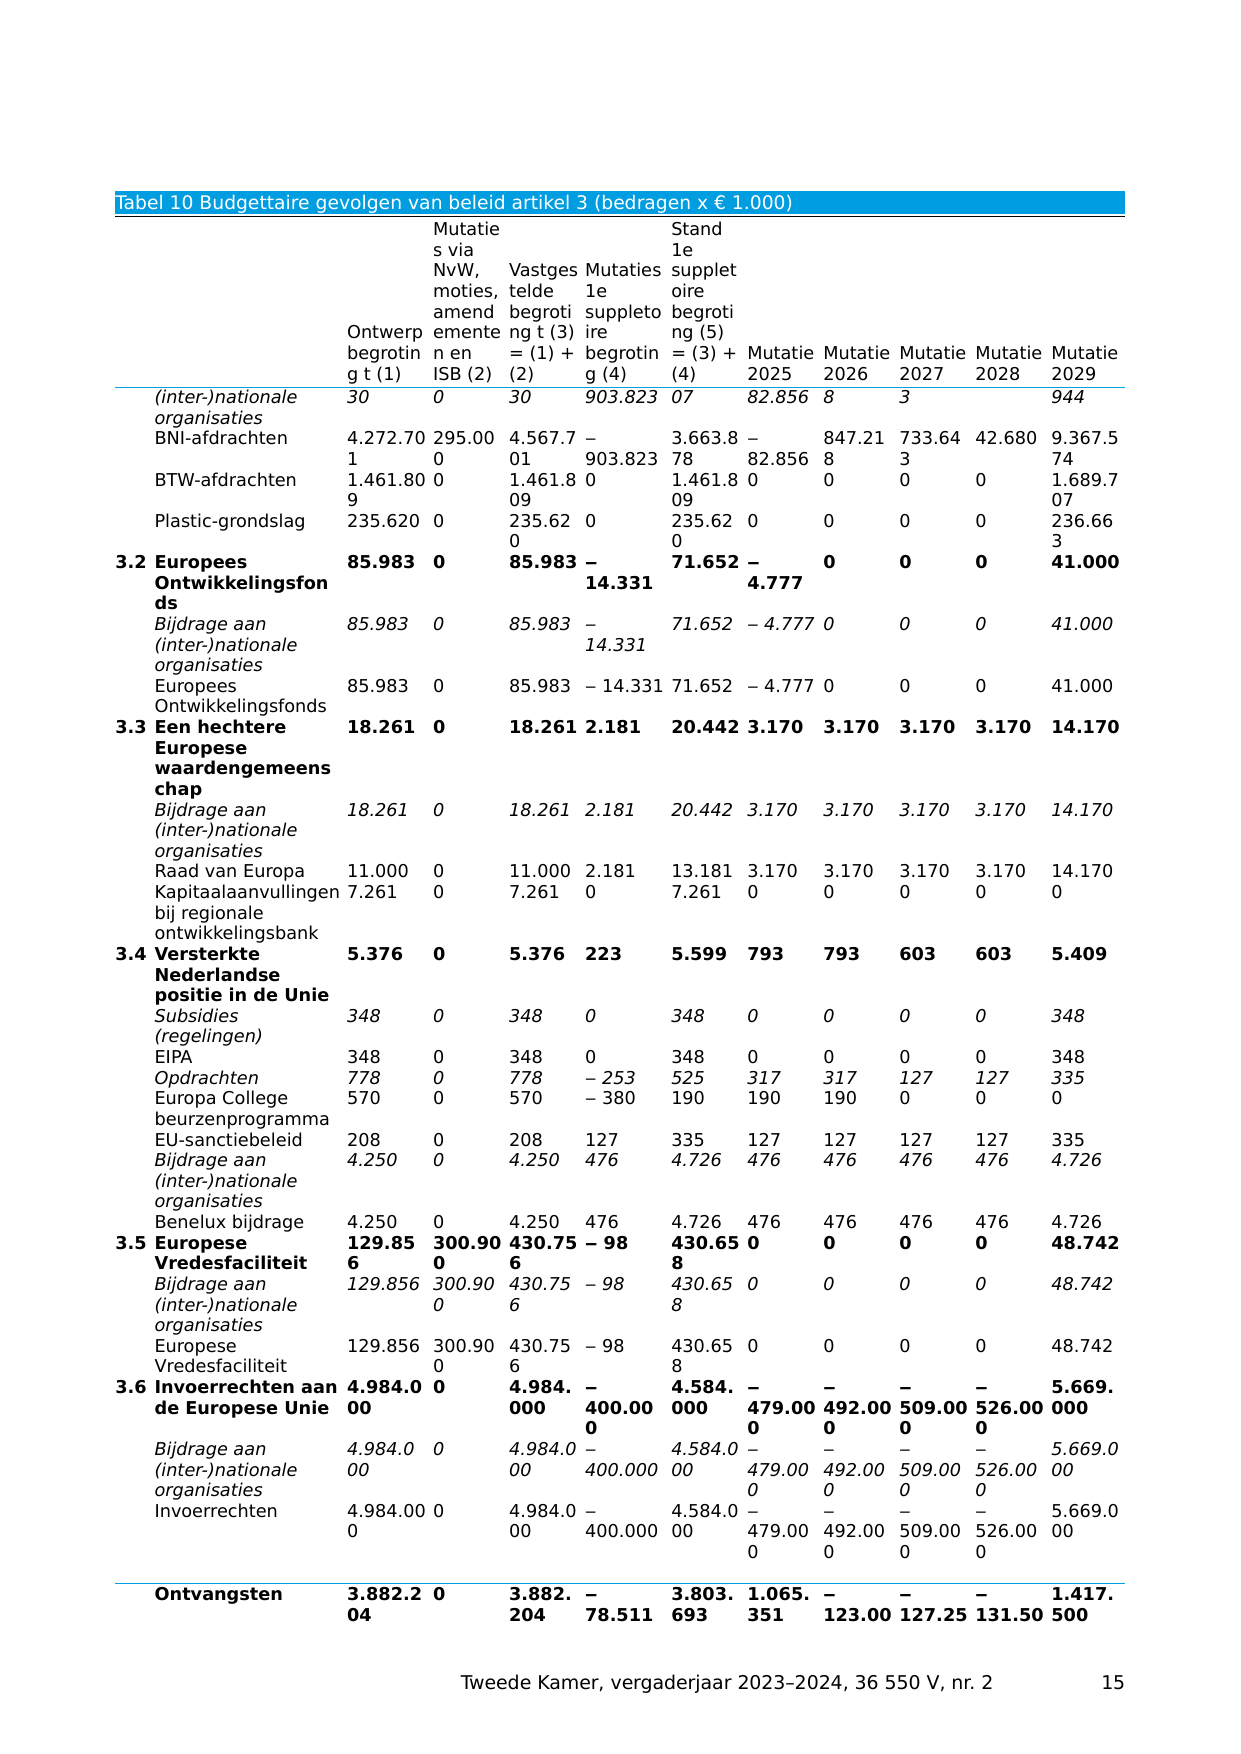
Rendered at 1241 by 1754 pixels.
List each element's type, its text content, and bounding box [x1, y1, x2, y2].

table_cell 3.663.878 [668, 428, 744, 469]
table_cell [115, 1068, 151, 1088]
table_cell 18.261 [344, 717, 430, 799]
table_cell 127 [582, 1130, 668, 1150]
table_cell 0 [430, 676, 506, 717]
table_cell [1048, 1563, 1125, 1583]
table_cell 85.983 [506, 614, 582, 676]
table_cell 300.900 [430, 1274, 506, 1336]
table_cell 3.170 [896, 800, 972, 861]
table_cell 3.170 [972, 717, 1048, 799]
table_cell Ontvangsten [151, 1584, 344, 1625]
table_cell Invoerrechten aan de Europese Unie [151, 1377, 344, 1439]
table_cell [115, 428, 151, 469]
table_cell ‒ 903.823 [582, 428, 668, 469]
table_cell [972, 1563, 1048, 1583]
table_cell 0 [430, 552, 506, 614]
table_cell 0 [896, 1336, 972, 1377]
table_cell 208 [344, 1130, 430, 1150]
table_cell EU-sanctiebeleid [151, 1130, 344, 1150]
table_cell 0 [972, 882, 1048, 944]
table_cell 4.984.000 [506, 1501, 582, 1563]
table_cell 0 [896, 1088, 972, 1129]
table_cell 0 [820, 1274, 896, 1336]
table_cell 295.000 [430, 428, 506, 469]
table_cell Bijdrage aan (inter-)nationale organisaties [151, 800, 344, 861]
table_cell 0 [744, 1336, 820, 1377]
table_cell Ontwerpbegroting t (1) [344, 217, 430, 387]
table_cell 0 [972, 1336, 1048, 1377]
table_cell 3.170 [744, 861, 820, 882]
table_cell 4.250 [344, 1150, 430, 1212]
table_cell 0 [430, 1439, 506, 1501]
table_cell 82.856 [744, 388, 820, 428]
table_cell 48.742 [1048, 1233, 1125, 1274]
table_cell ‒ 479.000 [744, 1377, 820, 1439]
table_cell 7.261 [344, 882, 430, 944]
table_cell Mutatie 2027 [896, 217, 972, 387]
table_cell 4.726 [668, 1150, 744, 1212]
table_cell 0 [820, 1233, 896, 1274]
table_cell 0 [744, 511, 820, 552]
table_cell [115, 614, 151, 676]
table_cell 127 [972, 1130, 1048, 1150]
table_cell 0 [972, 470, 1048, 511]
table_cell 85.983 [344, 614, 430, 676]
table_cell 0 [430, 1501, 506, 1563]
table_cell 0 [430, 1068, 506, 1088]
table_cell 1.065.351 [744, 1584, 820, 1625]
table_cell 0 [820, 1336, 896, 1377]
table_cell 0 [430, 388, 506, 428]
table_cell ‒ 14.331 [582, 552, 668, 614]
table_cell 0 [972, 511, 1048, 552]
table_cell [344, 1563, 430, 1583]
table_cell 18.261 [506, 717, 582, 799]
table_cell 0 [582, 1047, 668, 1068]
table_cell [115, 1274, 151, 1336]
table_cell 476 [896, 1150, 972, 1212]
table_cell Invoerrechten [151, 1501, 344, 1563]
table_cell 0 [820, 1006, 896, 1047]
table_cell [115, 1439, 151, 1501]
table_cell 1.461.809 [506, 470, 582, 511]
table_cell 476 [972, 1150, 1048, 1212]
table_cell 3.882.204 [344, 1584, 430, 1625]
table_cell ‒ 400.000 [582, 1377, 668, 1439]
table_cell Mutatie 2028 [972, 217, 1048, 387]
table_cell [115, 1130, 151, 1150]
table_cell 41.000 [1048, 552, 1125, 614]
table_cell 0 [744, 470, 820, 511]
table_cell 30 [344, 388, 430, 428]
table_cell ‒ 127.25 [896, 1584, 972, 1625]
table_cell ‒ 98 [582, 1233, 668, 1274]
table_cell ‒ 492.000 [820, 1377, 896, 1439]
table_cell [151, 217, 344, 387]
table_cell 235.620 [668, 511, 744, 552]
table_cell [744, 1563, 820, 1583]
table_cell Bijdrage aan (inter-)nationale organisaties [151, 1439, 344, 1501]
table_cell 0 [744, 1047, 820, 1068]
table_cell 476 [582, 1150, 668, 1212]
table_cell 18.261 [506, 800, 582, 861]
table_cell 1.461.809 [344, 470, 430, 511]
table_cell 4.250 [344, 1212, 430, 1233]
table_cell 0 [820, 676, 896, 717]
table_cell 85.983 [506, 676, 582, 717]
table_cell 348 [506, 1047, 582, 1068]
table_cell 300.900 [430, 1233, 506, 1274]
table_cell [972, 388, 1048, 428]
table_cell 317 [744, 1068, 820, 1088]
table_cell 3.170 [820, 861, 896, 882]
table_cell 0 [430, 800, 506, 861]
table_cell 0 [430, 614, 506, 676]
table_cell 0 [820, 614, 896, 676]
table_cell 0 [430, 861, 506, 882]
table_cell Versterkte Nederlandse positie in de Unie [151, 944, 344, 1006]
table_cell 129.856 [344, 1336, 430, 1377]
table_cell 2.181 [582, 861, 668, 882]
table_cell 0 [744, 1274, 820, 1336]
table_cell 0 [744, 1006, 820, 1047]
table_cell 4.584.000 [668, 1439, 744, 1501]
table_cell 07 [668, 388, 744, 428]
table_cell 0 [972, 1006, 1048, 1047]
table_cell ‒ 380 [582, 1088, 668, 1129]
table_cell 476 [896, 1212, 972, 1233]
table_cell [668, 1563, 744, 1583]
table_cell [115, 470, 151, 511]
table_cell ‒ 14.331 [582, 614, 668, 676]
table_cell 2.181 [582, 800, 668, 861]
table_cell 1.461.809 [668, 470, 744, 511]
table_cell 13.181 [668, 861, 744, 882]
table_cell ‒ 123.00 [820, 1584, 896, 1625]
table_cell 0 [972, 552, 1048, 614]
table_cell Plastic-grondslag [151, 511, 344, 552]
table_cell Bijdrage aan (inter-)nationale organisaties [151, 1274, 344, 1336]
table_cell 430.658 [668, 1233, 744, 1274]
table_cell 348 [1048, 1047, 1125, 1068]
table_cell 0 [896, 511, 972, 552]
table_cell 0 [582, 882, 668, 944]
table_cell 4.984.000 [344, 1377, 430, 1439]
table_cell 0 [430, 1584, 506, 1625]
table_cell ‒ 4.777 [744, 676, 820, 717]
table_cell ‒ 526.000 [972, 1501, 1048, 1563]
table_cell [820, 1563, 896, 1583]
table_cell 71.652 [668, 614, 744, 676]
table_cell Raad van Europa [151, 861, 344, 882]
table_cell 0 [972, 1274, 1048, 1336]
table_cell Mutatie 2029 [1048, 217, 1125, 387]
table_cell 7.261 [506, 882, 582, 944]
table_cell 7.261 [668, 882, 744, 944]
table_cell 778 [344, 1068, 430, 1088]
table_cell Stand 1e suppletoire begroting (5) = (3) + (4) [668, 217, 744, 387]
table_cell 603 [972, 944, 1048, 1006]
table_cell 3.6 [115, 1377, 151, 1439]
table_cell 3.170 [896, 717, 972, 799]
table_cell ‒ 492.000 [820, 1501, 896, 1563]
table_cell 430.756 [506, 1336, 582, 1377]
table_cell ‒ 400.000 [582, 1439, 668, 1501]
table_cell Europese Vredesfaciliteit [151, 1233, 344, 1274]
table_cell 4.567.701 [506, 428, 582, 469]
table_cell 0 [820, 511, 896, 552]
table_cell 335 [1048, 1130, 1125, 1150]
table_cell 793 [744, 944, 820, 1006]
table_cell 3.170 [972, 861, 1048, 882]
table_cell 430.756 [506, 1274, 582, 1336]
table_cell [115, 800, 151, 861]
table_cell [582, 1563, 668, 1583]
table_cell 1.417.500 [1048, 1584, 1125, 1625]
table_cell 0 [1048, 1088, 1125, 1129]
table_cell [506, 1563, 582, 1583]
table_cell [430, 1563, 506, 1583]
table_cell 944 [1048, 388, 1125, 428]
table_cell Mutatie 2025 [744, 217, 820, 387]
table_cell 5.376 [344, 944, 430, 1006]
table_cell ‒ 4.777 [744, 614, 820, 676]
table_cell 1.689.707 [1048, 470, 1125, 511]
table_cell 0 [430, 882, 506, 944]
table_cell ‒ 4.777 [744, 552, 820, 614]
table_cell 3.170 [744, 717, 820, 799]
table_cell ‒ 400.000 [582, 1501, 668, 1563]
table_cell ‒ 98 [582, 1336, 668, 1377]
table_cell [115, 1006, 151, 1047]
table_cell EIPA [151, 1047, 344, 1068]
table_cell 0 [972, 1233, 1048, 1274]
table_cell Mutatie 2026 [820, 217, 896, 387]
table_cell 0 [430, 1006, 506, 1047]
table_cell 0 [430, 1130, 506, 1150]
table_cell 71.652 [668, 552, 744, 614]
table_cell 603 [896, 944, 972, 1006]
table_cell 85.983 [344, 552, 430, 614]
table_cell 0 [1048, 882, 1125, 944]
table_cell 0 [896, 882, 972, 944]
table_cell 0 [744, 1233, 820, 1274]
table_cell 476 [820, 1150, 896, 1212]
table_cell 8 [820, 388, 896, 428]
table_cell 129.856 [344, 1274, 430, 1336]
table_cell 335 [668, 1130, 744, 1150]
table_cell 30 [506, 388, 582, 428]
table_cell 4.250 [506, 1150, 582, 1212]
table_cell 3.803.693 [668, 1584, 744, 1625]
table_cell [115, 1563, 151, 1583]
table_cell 3.170 [972, 800, 1048, 861]
table_cell 4.726 [1048, 1212, 1125, 1233]
table_cell 3.170 [744, 800, 820, 861]
table_cell 348 [668, 1047, 744, 1068]
table_cell 190 [820, 1088, 896, 1129]
table_cell 3.170 [820, 800, 896, 861]
table_cell 348 [506, 1006, 582, 1047]
table_cell 127 [896, 1130, 972, 1150]
table_cell 5.376 [506, 944, 582, 1006]
table_cell 48.742 [1048, 1336, 1125, 1377]
table_cell 5.669.000 [1048, 1377, 1125, 1439]
table_cell 127 [896, 1068, 972, 1088]
table_cell [115, 511, 151, 552]
table_cell 127 [820, 1130, 896, 1150]
table_cell 48.742 [1048, 1274, 1125, 1336]
table_cell Mutaties 1e suppletoire begroting (4) [582, 217, 668, 387]
table_cell 14.170 [1048, 861, 1125, 882]
table_cell 41.000 [1048, 614, 1125, 676]
table_cell 476 [744, 1150, 820, 1212]
table_cell 0 [430, 1212, 506, 1233]
table_cell 0 [896, 1233, 972, 1274]
table_cell 20.442 [668, 717, 744, 799]
table_cell 4.726 [668, 1212, 744, 1233]
table_cell 4.272.701 [344, 428, 430, 469]
table_cell 14.170 [1048, 717, 1125, 799]
table_cell 300.900 [430, 1336, 506, 1377]
table_cell 223 [582, 944, 668, 1006]
table_cell 18.261 [344, 800, 430, 861]
table_cell 0 [896, 470, 972, 511]
table_cell ‒ 509.000 [896, 1439, 972, 1501]
table_cell [115, 1212, 151, 1233]
table_cell [115, 1088, 151, 1129]
table_cell ‒ 78.511 [582, 1584, 668, 1625]
table_cell 127 [744, 1130, 820, 1150]
table_cell 0 [582, 511, 668, 552]
table_cell 4.584.000 [668, 1501, 744, 1563]
table_cell 0 [896, 552, 972, 614]
table_cell [115, 1501, 151, 1563]
table_cell ‒ 253 [582, 1068, 668, 1088]
table_cell 476 [820, 1212, 896, 1233]
table_cell ‒ 14.331 [582, 676, 668, 717]
table_cell 71.652 [668, 676, 744, 717]
table_cell 11.000 [344, 861, 430, 882]
table_cell 0 [430, 1088, 506, 1129]
table_cell 4.984.000 [344, 1439, 430, 1501]
table_cell 0 [972, 676, 1048, 717]
table_cell 0 [972, 614, 1048, 676]
table_cell 317 [820, 1068, 896, 1088]
table_cell ‒ 526.000 [972, 1439, 1048, 1501]
table_cell 0 [430, 1047, 506, 1068]
table_cell 235.620 [344, 511, 430, 552]
table_cell [151, 1563, 344, 1583]
table_cell 0 [820, 882, 896, 944]
table_cell 335 [1048, 1068, 1125, 1088]
table_cell 0 [582, 470, 668, 511]
table_cell 348 [668, 1006, 744, 1047]
table_cell Vastgestelde begroting t (3) = (1) + (2) [506, 217, 582, 387]
table_cell 127 [972, 1068, 1048, 1088]
table_cell [115, 1047, 151, 1068]
table_cell 236.663 [1048, 511, 1125, 552]
table_cell 476 [744, 1212, 820, 1233]
table_cell ‒ 479.000 [744, 1439, 820, 1501]
table_cell Bijdrage aan (inter-)nationale organisaties [151, 614, 344, 676]
table_cell Subsidies (regelingen) [151, 1006, 344, 1047]
table_cell 0 [744, 882, 820, 944]
table_cell [115, 1150, 151, 1212]
table_cell ‒ 98 [582, 1274, 668, 1336]
table_cell 4.726 [1048, 1150, 1125, 1212]
table_cell 0 [430, 944, 506, 1006]
table_cell Opdrachten [151, 1068, 344, 1088]
table_cell 348 [344, 1006, 430, 1047]
table_cell Mutaties via NvW, moties, amendementen en ISB (2) [430, 217, 506, 387]
table_cell 190 [668, 1088, 744, 1129]
table_cell [115, 882, 151, 944]
table_cell 0 [430, 470, 506, 511]
table_cell Europees Ontwikkelingsfonds [151, 552, 344, 614]
table_cell 0 [896, 1006, 972, 1047]
table_cell 85.983 [344, 676, 430, 717]
table_cell 430.658 [668, 1336, 744, 1377]
table_cell 14.170 [1048, 800, 1125, 861]
table_cell 2.181 [582, 717, 668, 799]
table_cell Kapitaalaanvullingen bij regionale ontwikkelingsbank [151, 882, 344, 944]
table_cell 4.984.000 [344, 1501, 430, 1563]
table_cell 3.170 [896, 861, 972, 882]
table_cell 348 [1048, 1006, 1125, 1047]
table_cell [115, 217, 151, 387]
table_cell 0 [896, 1047, 972, 1068]
table_cell [115, 861, 151, 882]
table_cell [115, 388, 151, 428]
table_cell 85.983 [506, 552, 582, 614]
table_cell 0 [972, 1047, 1048, 1068]
table_cell 42.680 [972, 428, 1048, 469]
table_cell 525 [668, 1068, 744, 1088]
table_cell 11.000 [506, 861, 582, 882]
table_cell 0 [430, 1150, 506, 1212]
table_cell 348 [344, 1047, 430, 1068]
table_cell Europa College beurzenprogramma [151, 1088, 344, 1129]
table_cell 0 [820, 470, 896, 511]
table_cell 5.409 [1048, 944, 1125, 1006]
table_cell 20.442 [668, 800, 744, 861]
table_cell 235.620 [506, 511, 582, 552]
table_cell (inter-)nationale organisaties [151, 388, 344, 428]
table_cell Europees Ontwikkelingsfonds [151, 676, 344, 717]
table_cell 0 [820, 1047, 896, 1068]
table_cell 778 [506, 1068, 582, 1088]
table_cell 793 [820, 944, 896, 1006]
table_cell 4.984.000 [506, 1439, 582, 1501]
table_cell 3.170 [820, 717, 896, 799]
table_cell 0 [896, 676, 972, 717]
table_cell ‒ 131.50 [972, 1584, 1048, 1625]
table_cell ‒ 492.000 [820, 1439, 896, 1501]
table_cell ‒ 479.000 [744, 1501, 820, 1563]
table_cell [115, 1584, 151, 1625]
table_cell ‒ 526.000 [972, 1377, 1048, 1439]
table_cell 3 [896, 388, 972, 428]
table_cell Een hechtere Europese waardengemeenschap [151, 717, 344, 799]
table_cell 0 [896, 614, 972, 676]
table_cell 3.4 [115, 944, 151, 1006]
table_cell 4.250 [506, 1212, 582, 1233]
table_cell 847.218 [820, 428, 896, 469]
table_cell 733.643 [896, 428, 972, 469]
table_cell 41.000 [1048, 676, 1125, 717]
table_cell 570 [506, 1088, 582, 1129]
table_cell 0 [972, 1088, 1048, 1129]
table_cell 9.367.574 [1048, 428, 1125, 469]
table_cell 190 [744, 1088, 820, 1129]
table_cell 0 [896, 1274, 972, 1336]
table_cell [896, 1563, 972, 1583]
table_cell 903.823 [582, 388, 668, 428]
table_cell 5.669.000 [1048, 1439, 1125, 1501]
table_cell Bijdrage aan (inter-)nationale organisaties [151, 1150, 344, 1212]
table_cell 208 [506, 1130, 582, 1150]
table_cell BTW-afdrachten [151, 470, 344, 511]
table_cell [115, 676, 151, 717]
table_cell 3.5 [115, 1233, 151, 1274]
table_cell 0 [430, 717, 506, 799]
table_cell 570 [344, 1088, 430, 1129]
table_cell 3.2 [115, 552, 151, 614]
table_cell ‒ 509.000 [896, 1501, 972, 1563]
table_cell 476 [582, 1212, 668, 1233]
table_cell Europese Vredesfaciliteit [151, 1336, 344, 1377]
table_cell 0 [820, 552, 896, 614]
table_cell 129.856 [344, 1233, 430, 1274]
table_cell Benelux bijdrage [151, 1212, 344, 1233]
table_cell 4.984.000 [506, 1377, 582, 1439]
table_cell 5.669.000 [1048, 1501, 1125, 1563]
table_cell 0 [582, 1006, 668, 1047]
table_cell 3.882.204 [506, 1584, 582, 1625]
table_cell 476 [972, 1212, 1048, 1233]
table_cell 3.3 [115, 717, 151, 799]
table_cell 430.658 [668, 1274, 744, 1336]
table_cell ‒ 82.856 [744, 428, 820, 469]
table_cell BNI-afdrachten [151, 428, 344, 469]
table_cell 5.599 [668, 944, 744, 1006]
table_cell [115, 1336, 151, 1377]
table_cell 0 [430, 511, 506, 552]
table_cell ‒ 509.000 [896, 1377, 972, 1439]
table_cell 4.584.000 [668, 1377, 744, 1439]
table_cell 0 [430, 1377, 506, 1439]
table_cell 430.756 [506, 1233, 582, 1274]
